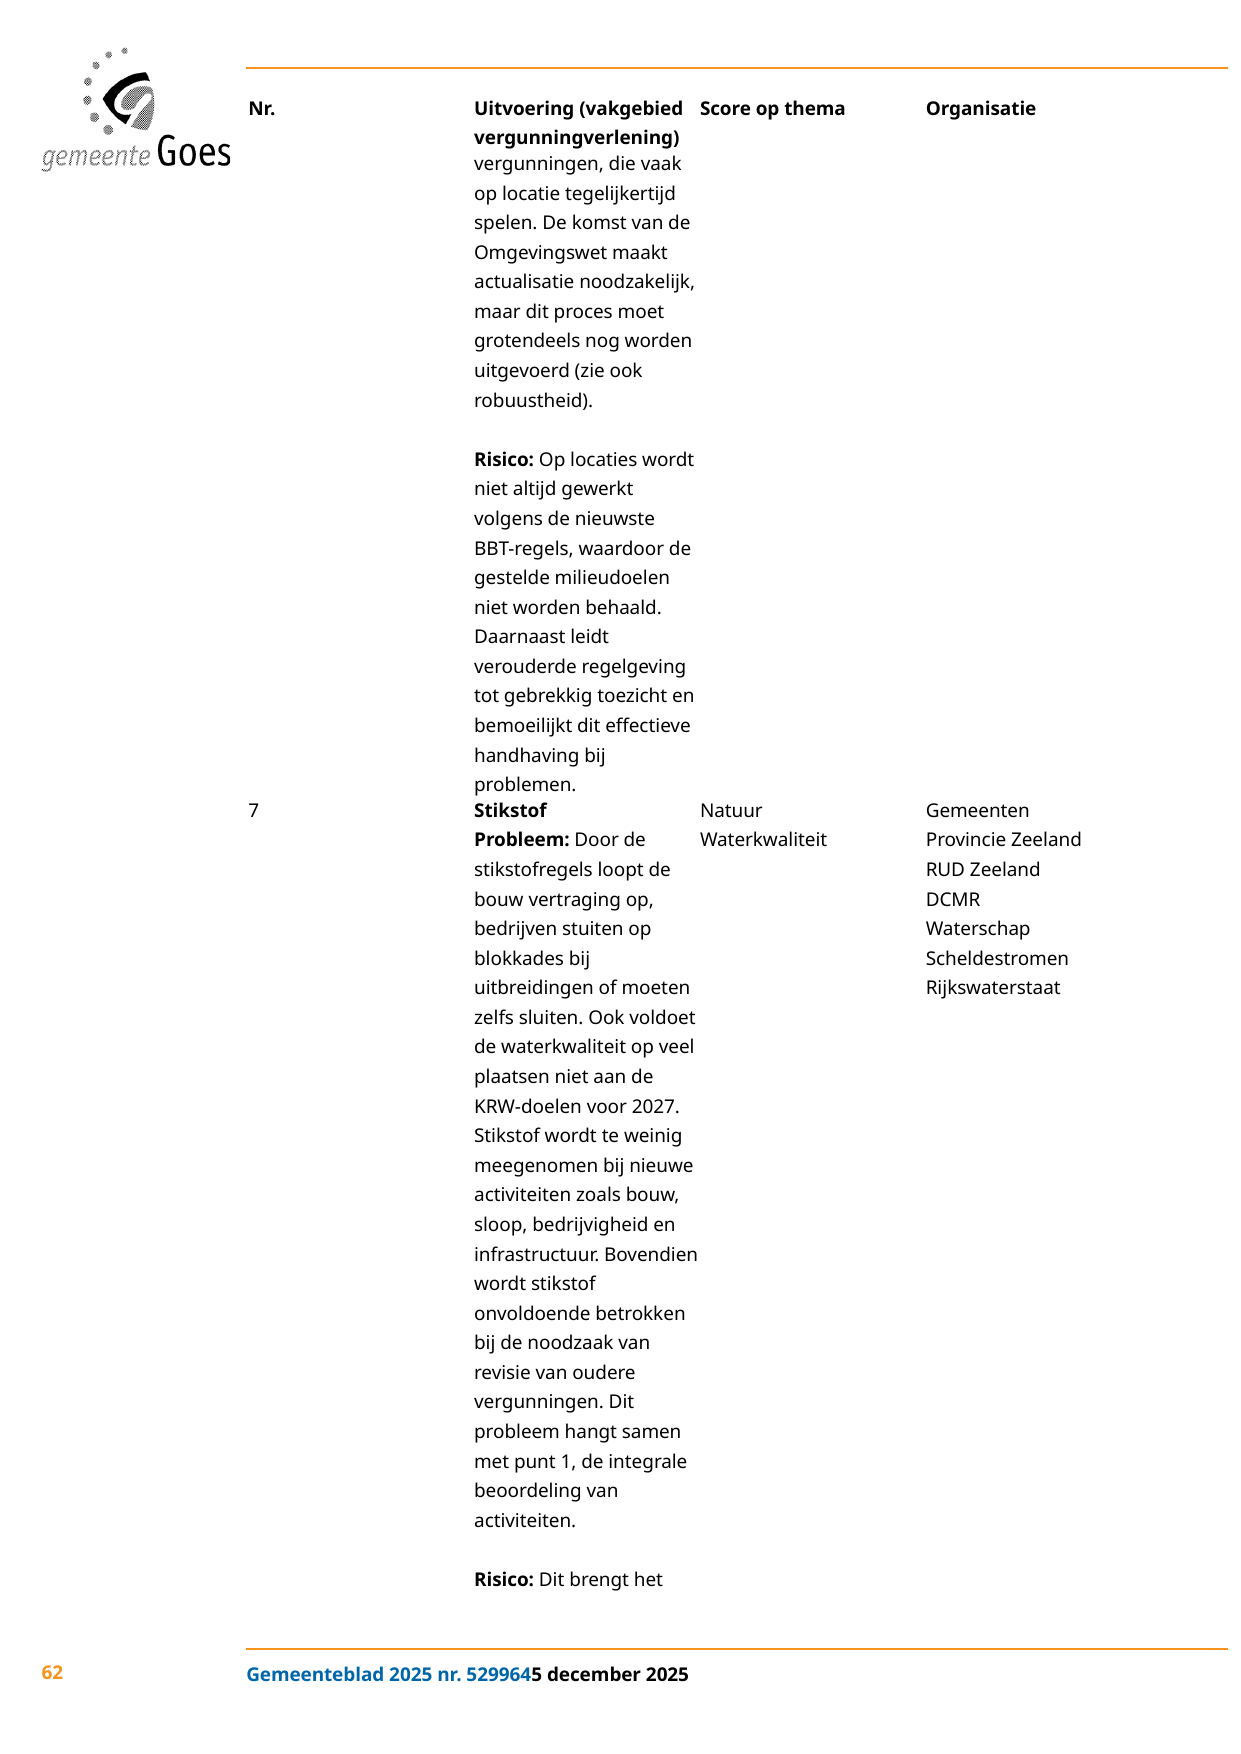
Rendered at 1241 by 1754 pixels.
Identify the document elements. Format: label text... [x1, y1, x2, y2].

table_cell vergunningen, die vaak op locatie tegelijkertijd spelen. De komst van de Omgevingswet maakt actualisatie noodzakelijk, maar dit proces moet grotendeels nog worden uitgevoerd (zie ook robuustheid). Risico: Op locaties wordt niet altijd gewerkt volgens de nieuwste BBT-regels, waardoor de gestelde milieudoelen niet worden behaald. Daarnaast leidt verouderde regelgeving tot gebrekkig toezicht en bemoeilijkt dit effectieve handhaving bij problemen. [474, 150, 700, 797]
table_header Uitvoering (vakgebied vergunningverlening) [474, 95, 700, 150]
table_header Organisatie [926, 95, 1152, 150]
table_header Nr. [248, 95, 474, 150]
table_cell [926, 150, 1152, 797]
table_cell Stikstof Probleem: Door de stikstofregels loopt de bouw vertraging op, bedrijven stuiten op blokkades bij uitbreidingen of moeten zelfs sluiten. Ook voldoet de waterkwaliteit op veel plaatsen niet aan de KRW-doelen voor 2027. Stikstof wordt te weinig meegenomen bij nieuwe activiteiten zoals bouw, sloop, bedrijvigheid en infrastructuur. Bovendien wordt stikstof onvoldoende betrokken bij de noodzaak van revisie van oudere vergunningen. Dit probleem hangt samen met punt 1, de integrale beoordeling van activiteiten. Risico: Dit brengt het [474, 797, 700, 1592]
table_cell Natuur Waterkwaliteit [700, 797, 926, 1592]
table_header Score op thema [700, 95, 926, 150]
picture [41, 47, 231, 172]
table_cell [700, 150, 926, 797]
table_cell [248, 150, 474, 797]
table_cell Gemeenten Provincie Zeeland RUD Zeeland DCMR Waterschap Scheldestromen Rijkswaterstaat [926, 797, 1152, 1592]
table_cell 7 [248, 797, 474, 1592]
